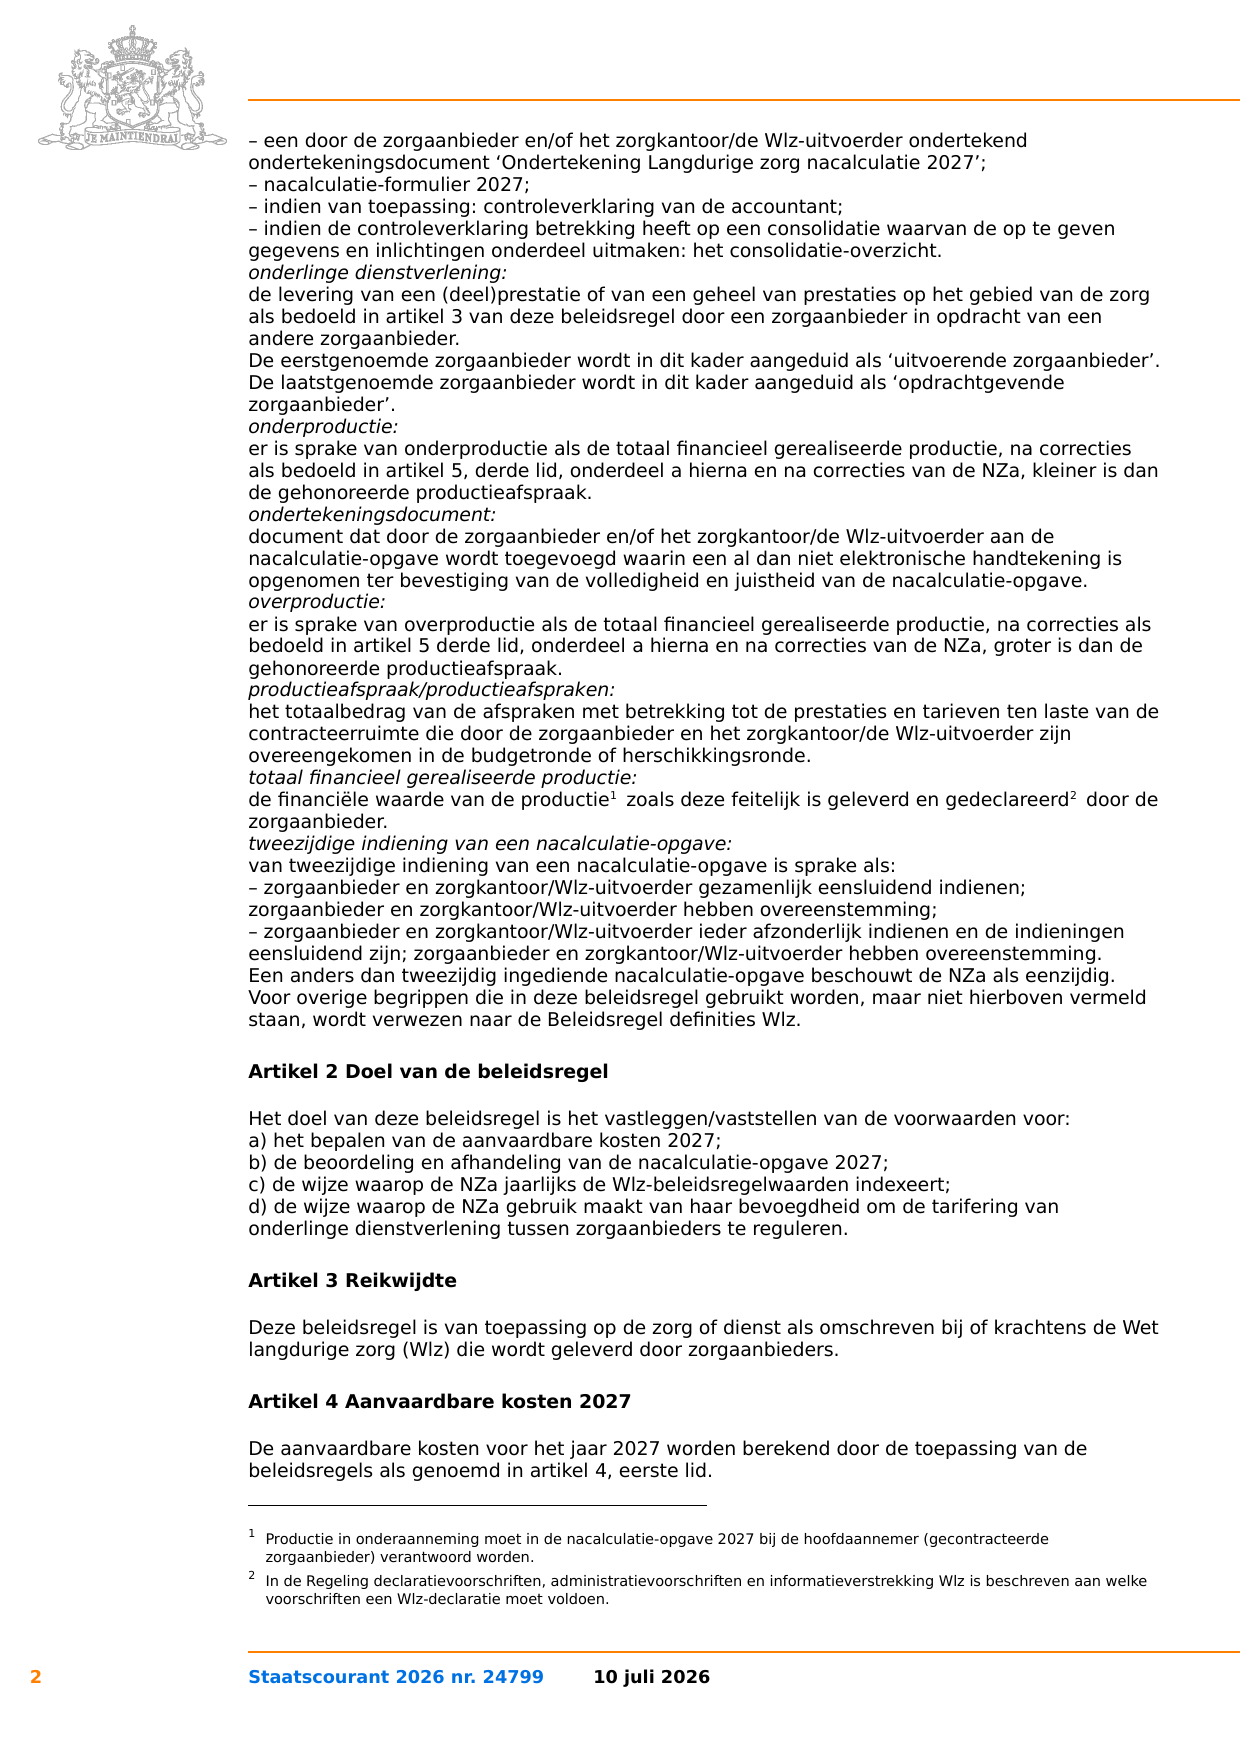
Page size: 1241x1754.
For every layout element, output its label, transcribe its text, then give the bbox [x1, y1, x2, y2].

text De eerstgenoemde zorgaanbieder wordt in dit kader aangeduid als ‘uitvoerende zorgaanbieder’. De laatstgenoemde zorgaanbieder wordt in dit kader aangeduid als ‘opdrachtgevende zorgaanbieder’. [248, 350, 1163, 416]
text overproductie: [248, 591, 1163, 613]
text de financiële waarde van de productie zoals deze feitelijk is geleverd en gedeclareerd door de zorgaanbieder. [248, 789, 1163, 833]
text tweezijdige indiening van een nacalculatie-opgave: [248, 833, 1163, 855]
subtitle Artikel 3 Reikwijdte [248, 1270, 1163, 1292]
text – een door de zorgaanbieder en/of het zorgkantoor/de Wlz-uitvoerder ondertekend ondertekeningsdocument ‘Ondertekening Langdurige zorg nacalculatie 2027’; [248, 130, 1163, 174]
text – zorgaanbieder en zorgkantoor/Wlz-uitvoerder gezamenlijk eensluidend indienen; zorgaanbieder en zorgkantoor/Wlz-uitvoerder hebben overeenstemming; [248, 877, 1163, 921]
text van tweezijdige indiening van een nacalculatie-opgave is sprake als: [248, 855, 1163, 877]
text de levering van een (deel)prestatie of van een geheel van prestaties op het gebied van de zorg als bedoeld in artikel 3 van deze beleidsregel door een zorgaanbieder in opdracht van een andere zorgaanbieder. [248, 284, 1163, 350]
text Deze beleidsregel is van toepassing op de zorg of dienst als omschreven bij of krachtens de Wet langdurige zorg (Wlz) die wordt geleverd door zorgaanbieders. [248, 1317, 1163, 1361]
text – indien van toepassing: controleverklaring van de accountant; [248, 196, 1163, 218]
text er is sprake van onderproductie als de totaal financieel gerealiseerde productie, na correcties als bedoeld in artikel 5, derde lid, onderdeel a hierna en na correcties van de NZa, kleiner is dan de gehonoreerde productieafspraak. [248, 438, 1163, 503]
text – indien de controleverklaring betrekking heeft op een consolidatie waarvan de op te geven gegevens en inlichtingen onderdeel uitmaken: het consolidatie-overzicht. [248, 218, 1163, 262]
text Voor overige begrippen die in deze beleidsregel gebruikt worden, maar niet hierboven vermeld staan, wordt verwezen naar de Beleidsregel definities Wlz. [248, 987, 1163, 1031]
text er is sprake van overproductie als de totaal financieel gerealiseerde productie, na correcties als bedoeld in artikel 5 derde lid, onderdeel a hierna en na correcties van de NZa, groter is dan de gehonoreerde productieafspraak. [248, 613, 1163, 679]
text In de Regeling declaratievoorschriften, administratievoorschriften en informatieverstrekking Wlz is beschreven aan welke voorschriften een Wlz-declaratie moet voldoen. [248, 1569, 1163, 1608]
subtitle Artikel 2 Doel van de beleidsregel [248, 1061, 1163, 1083]
text – nacalculatie-formulier 2027; [248, 174, 1163, 196]
text totaal financieel gerealiseerde productie: [248, 767, 1163, 789]
text b) de beoordeling en afhandeling van de nacalculatie-opgave 2027; [248, 1152, 1163, 1174]
text Productie in onderaanneming moet in de nacalculatie-opgave 2027 bij de hoofdaannemer (gecontracteerde zorgaanbieder) verantwoord worden. [248, 1527, 1163, 1566]
text onderproductie: [248, 416, 1163, 438]
text onderlinge dienstverlening: [248, 262, 1163, 284]
subtitle Artikel 4 Aanvaardbare kosten 2027 [248, 1391, 1163, 1413]
text De aanvaardbare kosten voor het jaar 2027 worden berekend door de toepassing van de beleidsregels als genoemd in artikel 4, eerste lid. [248, 1438, 1163, 1482]
text Een anders dan tweezijdig ingediende nacalculatie-opgave beschouwt de NZa als eenzijdig. [248, 965, 1163, 987]
picture [38, 25, 227, 150]
text c) de wijze waarop de NZa jaarlijks de Wlz-beleidsregelwaarden indexeert; [248, 1174, 1163, 1196]
text a) het bepalen van de aanvaardbare kosten 2027; [248, 1130, 1163, 1152]
text ondertekeningsdocument: [248, 503, 1163, 526]
text d) de wijze waarop de NZa gebruik maakt van haar bevoegdheid om de tarifering van onderlinge dienstverlening tussen zorgaanbieders te reguleren. [248, 1196, 1163, 1240]
text document dat door de zorgaanbieder en/of het zorgkantoor/de Wlz-uitvoerder aan de nacalculatie-opgave wordt toegevoegd waarin een al dan niet elektronische handtekening is opgenomen ter bevestiging van de volledigheid en juistheid van de nacalculatie-opgave. [248, 526, 1163, 591]
text het totaalbedrag van de afspraken met betrekking tot de prestaties en tarieven ten laste van de contracteerruimte die door de zorgaanbieder en het zorgkantoor/de Wlz-uitvoerder zijn overeengekomen in de budgetronde of herschikkingsronde. [248, 701, 1163, 767]
text Het doel van deze beleidsregel is het vastleggen/vaststellen van de voorwaarden voor: [248, 1108, 1163, 1130]
text productieafspraak/productieafspraken: [248, 679, 1163, 701]
text – zorgaanbieder en zorgkantoor/Wlz-uitvoerder ieder afzonderlijk indienen en de indieningen eensluidend zijn; zorgaanbieder en zorgkantoor/Wlz-uitvoerder hebben overeenstemming. [248, 921, 1163, 965]
